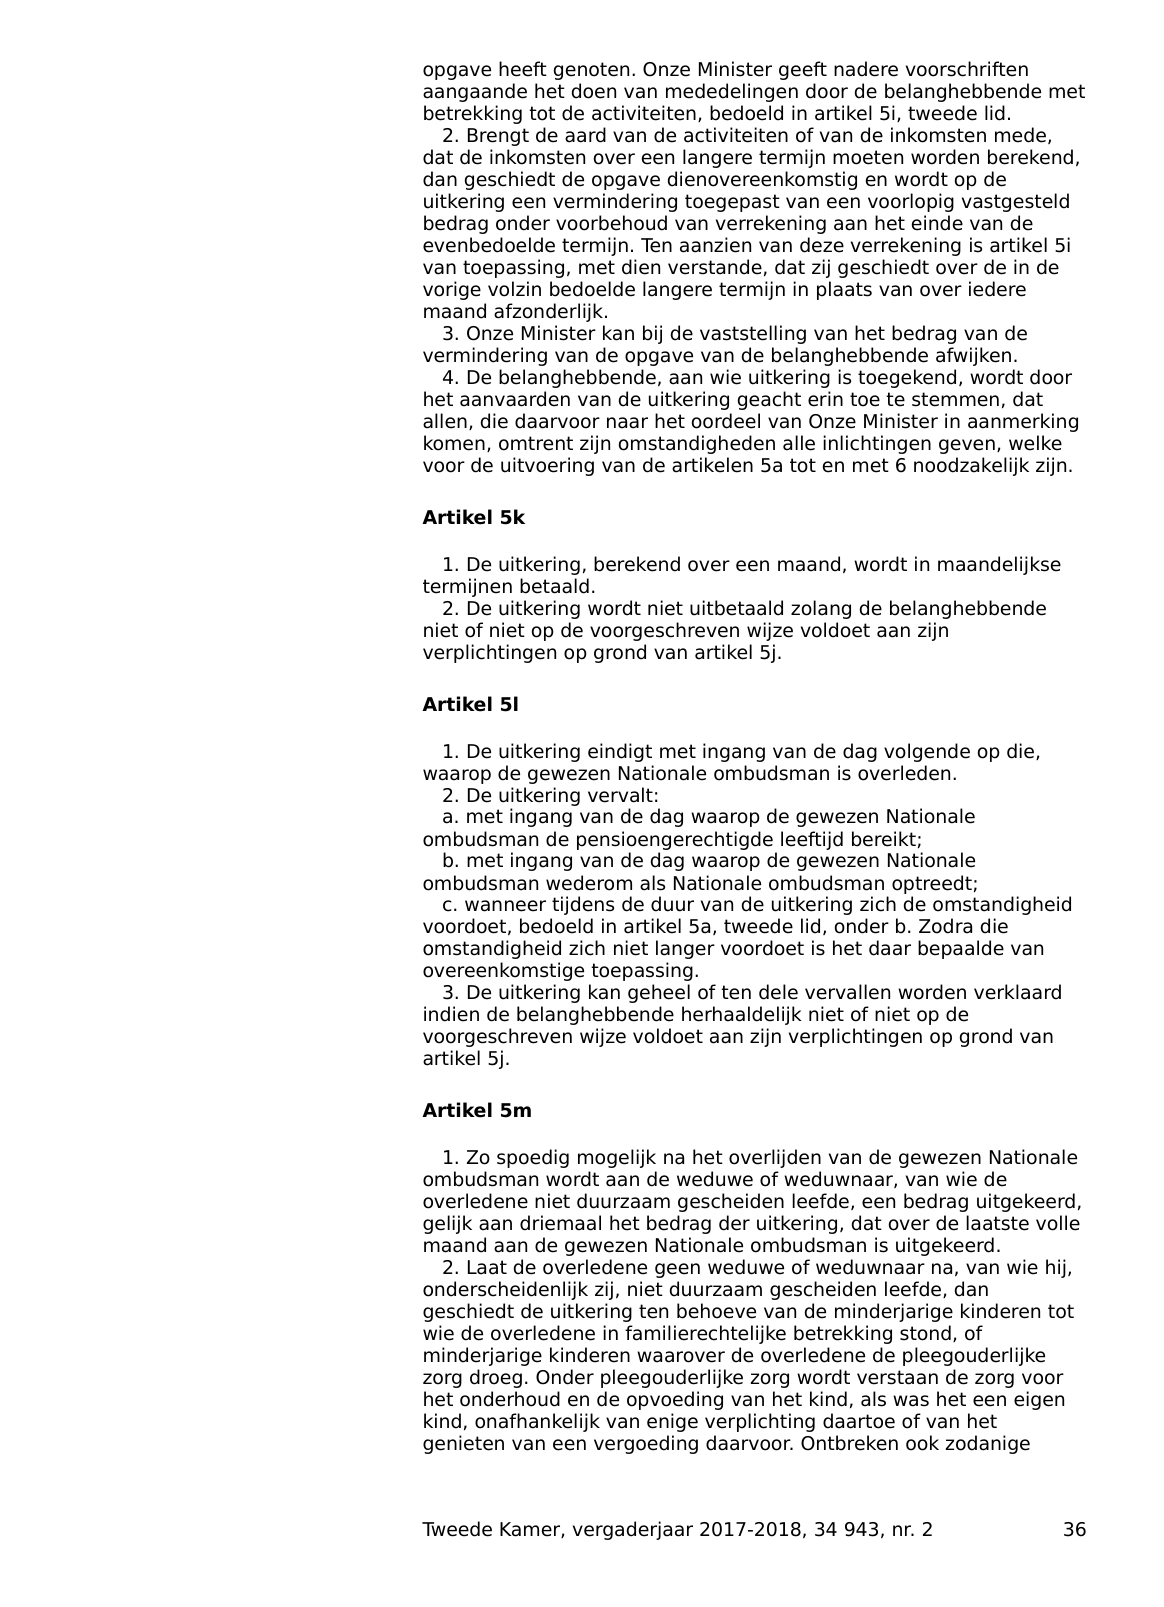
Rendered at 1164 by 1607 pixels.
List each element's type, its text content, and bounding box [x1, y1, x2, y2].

text 3. Onze Minister kan bij de vaststelling van het bedrag van de vermindering van de opgave van de belanghebbende afwijken. [422, 323, 1087, 367]
text 2. De uitkering vervalt: [422, 784, 1087, 806]
text 2. Brengt de aard van de activiteiten of van de inkomsten mede, dat de inkomsten over een langere termijn moeten worden berekend, dan geschiedt de opgave dienovereenkomstig en wordt op de uitkering een vermindering toegepast van een voorlopig vastgesteld bedrag onder voorbehoud van verrekening aan het einde van de evenbedoelde termijn. Ten aanzien van deze verrekening is artikel 5i van toepassing, met dien verstande, dat zij geschiedt over de in de vorige volzin bedoelde langere termijn in plaats van over iedere maand afzonderlijk. [422, 125, 1087, 323]
subtitle Artikel 5k [422, 507, 1087, 529]
text 1. Zo spoedig mogelijk na het overlijden van de gewezen Nationale ombudsman wordt aan de weduwe of weduwnaar, van wie de overledene niet duurzaam gescheiden leefde, een bedrag uitgekeerd, gelijk aan driemaal het bedrag der uitkering, dat over de laatste volle maand aan de gewezen Nationale ombudsman is uitgekeerd. [422, 1147, 1087, 1257]
text 1. De uitkering, berekend over een maand, wordt in maandelijkse termijnen betaald. [422, 554, 1087, 598]
text a. met ingang van de dag waarop de gewezen Nationale ombudsman de pensioengerechtigde leeftijd bereikt; [422, 806, 1087, 850]
text opgave heeft genoten. Onze Minister geeft nadere voorschriften aangaande het doen van mededelingen door de belanghebbende met betrekking tot de activiteiten, bedoeld in artikel 5i, tweede lid. [422, 59, 1087, 125]
subtitle Artikel 5l [422, 693, 1087, 716]
text c. wanneer tijdens de duur van de uitkering zich de omstandigheid voordoet, bedoeld in artikel 5a, tweede lid, onder b. Zodra die omstandigheid zich niet langer voordoet is het daar bepaalde van overeenkomstige toepassing. [422, 894, 1087, 982]
text 3. De uitkering kan geheel of ten dele vervallen worden verklaard indien de belanghebbende herhaaldelijk niet of niet op de voorgeschreven wijze voldoet aan zijn verplichtingen op grond van artikel 5j. [422, 982, 1087, 1070]
text 1. De uitkering eindigt met ingang van de dag volgende op die, waarop de gewezen Nationale ombudsman is overleden. [422, 741, 1087, 784]
text 2. Laat de overledene geen weduwe of weduwnaar na, van wie hij, onderscheidenlijk zij, niet duurzaam gescheiden leefde, dan geschiedt de uitkering ten behoeve van de minderjarige kinderen tot wie de overledene in familierechtelijke betrekking stond, of minderjarige kinderen waarover de overledene de pleegouderlijke zorg droeg. Onder pleegouderlijke zorg wordt verstaan de zorg voor het onderhoud en de opvoeding van het kind, als was het een eigen kind, onafhankelijk van enige verplichting daartoe of van het genieten van een vergoeding daarvoor. Ontbreken ook zodanige [422, 1257, 1087, 1455]
text 4. De belanghebbende, aan wie uitkering is toegekend, wordt door het aanvaarden van de uitkering geacht erin toe te stemmen, dat allen, die daarvoor naar het oordeel van Onze Minister in aanmerking komen, omtrent zijn omstandigheden alle inlichtingen geven, welke voor de uitvoering van de artikelen 5a tot en met 6 noodzakelijk zijn. [422, 367, 1087, 477]
text b. met ingang van de dag waarop de gewezen Nationale ombudsman wederom als Nationale ombudsman optreedt; [422, 850, 1087, 894]
text 2. De uitkering wordt niet uitbetaald zolang de belanghebbende niet of niet op de voorgeschreven wijze voldoet aan zijn verplichtingen op grond van artikel 5j. [422, 598, 1087, 663]
subtitle Artikel 5m [422, 1100, 1087, 1122]
